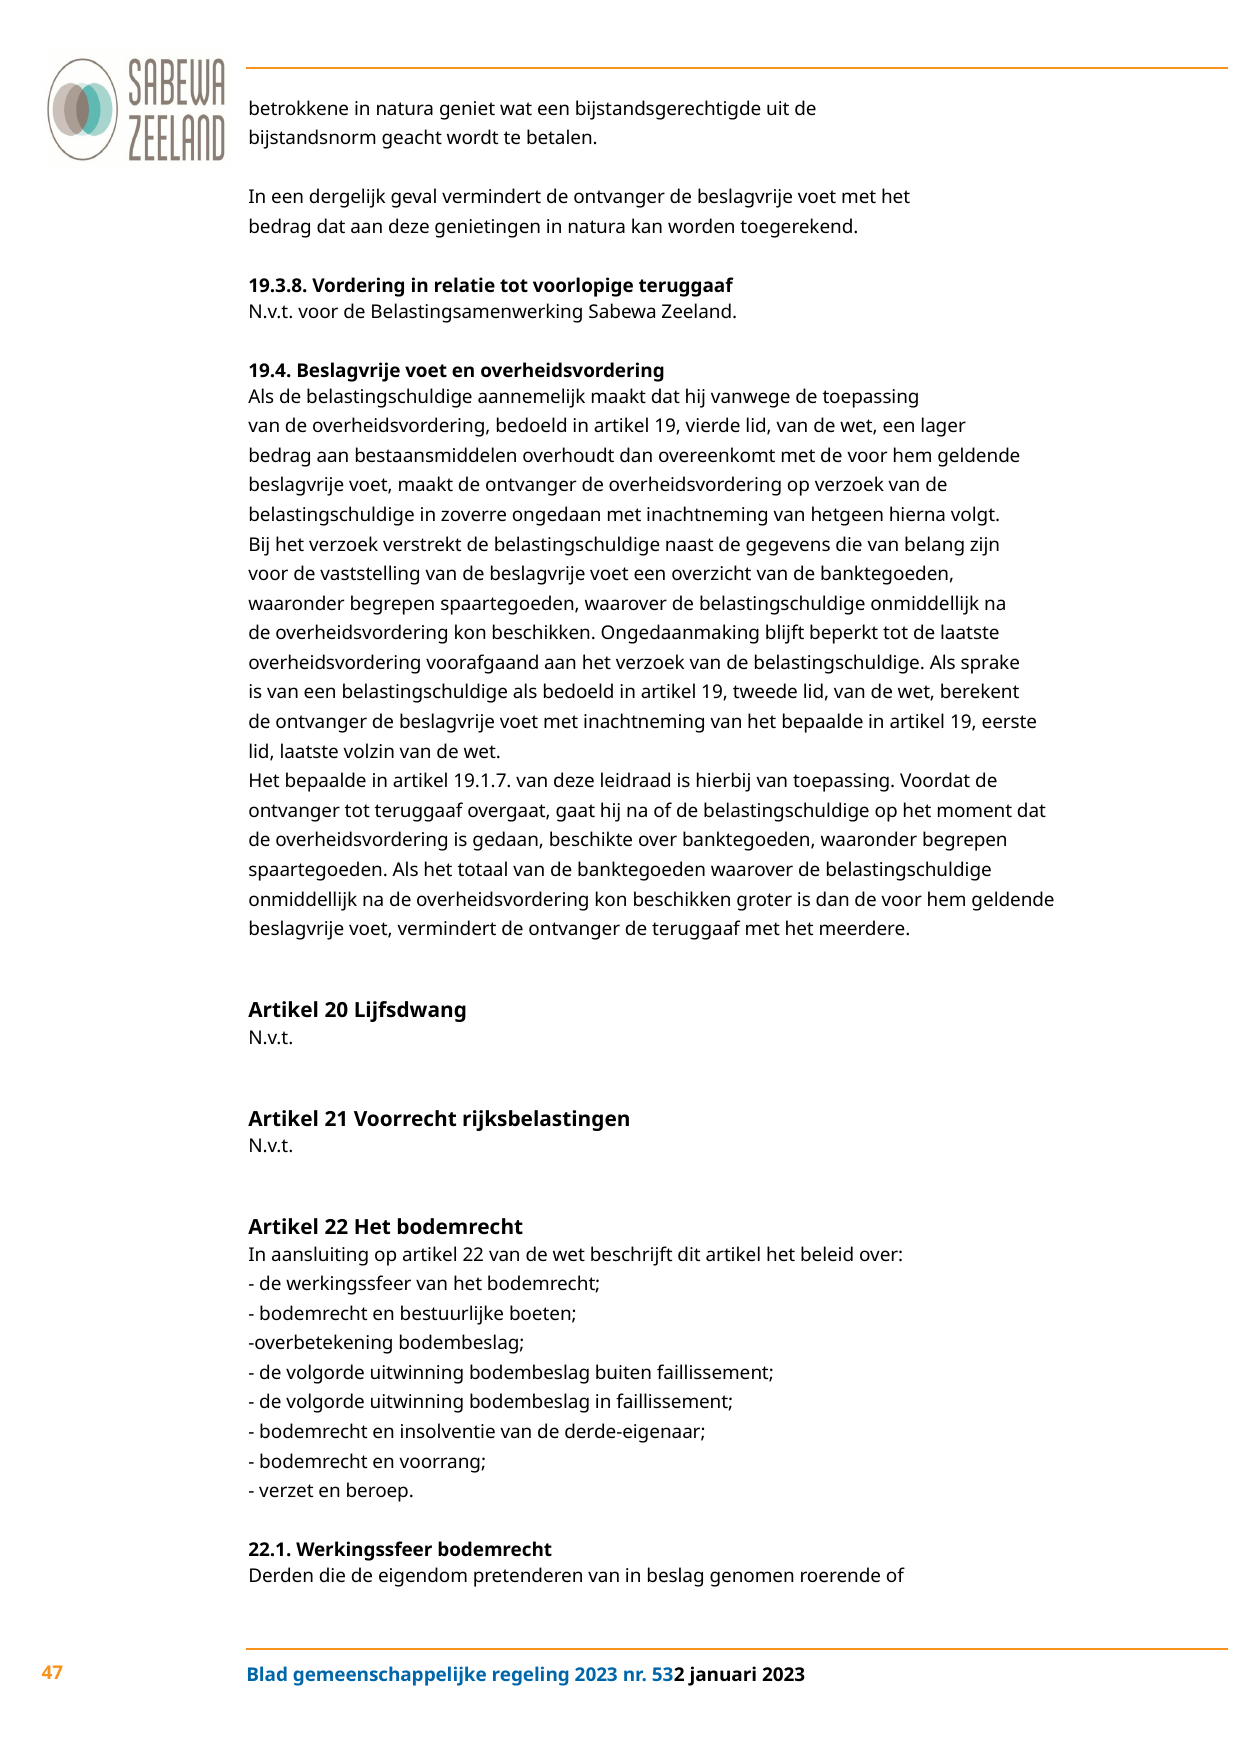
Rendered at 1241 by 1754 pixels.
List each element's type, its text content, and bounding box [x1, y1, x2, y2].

text N.v.t. [248, 1024, 1152, 1049]
text Het bepaalde in artikel 19.1.7. van deze leidraad is hierbij van toepassing. Voordat de [248, 767, 1152, 793]
text belastingschuldige in zoverre ongedaan met inachtneming van hetgeen hierna volgt. [248, 501, 1152, 527]
text - de volgorde uitwinning bodembeslag buiten faillissement; [248, 1359, 1152, 1385]
picture [41, 47, 231, 172]
text beslagvrije voet, maakt de ontvanger de overheidsvordering op verzoek van de [248, 472, 1152, 497]
text 22.1. Werkingssfeer bodemrecht [248, 1537, 1152, 1562]
text - bodemrecht en voorrang; [248, 1448, 1152, 1473]
text betrokkene in natura geniet wat een bijstandsgerechtigde uit de [248, 95, 1152, 121]
text N.v.t. [248, 1132, 1152, 1158]
text Als de belastingschuldige aannemelijk maakt dat hij vanwege de toepassing [248, 383, 1152, 409]
text bijstandsnorm geacht wordt te betalen. [248, 124, 1152, 150]
text In aansluiting op artikel 22 van de wet beschrijft dit artikel het beleid over: [248, 1241, 1152, 1266]
text - de werkingssfeer van het bodemrecht; [248, 1270, 1152, 1296]
text N.v.t. voor de Belastingsamenwerking Sabewa Zeeland. [248, 298, 1152, 324]
text - verzet en beroep. [248, 1477, 1152, 1503]
text Artikel 22 Het bodemrecht [248, 1212, 1152, 1241]
text overheidsvordering voorafgaand aan het verzoek van de belastingschuldige. Als sprake [248, 649, 1152, 675]
text de overheidsvordering kon beschikken. Ongedaanmaking blijft beperkt tot de laatste [248, 619, 1152, 645]
text Derden die de eigendom pretenderen van in beslag genomen roerende of [248, 1562, 1152, 1588]
text - bodemrecht en insolventie van de derde-eigenaar; [248, 1418, 1152, 1444]
text beslagvrije voet, vermindert de ontvanger de teruggaaf met het meerdere. [248, 915, 1152, 941]
text lid, laatste volzin van de wet. [248, 738, 1152, 764]
text de ontvanger de beslagvrije voet met inachtneming van het bepaalde in artikel 19, eerste [248, 708, 1152, 734]
text bedrag dat aan deze genietingen in natura kan worden toegerekend. [248, 213, 1152, 239]
text -overbetekening bodembeslag; [248, 1329, 1152, 1355]
text van de overheidsvordering, bedoeld in artikel 19, vierde lid, van de wet, een lager [248, 412, 1152, 438]
text Artikel 21 Voorrecht rijksbelastingen [248, 1104, 1152, 1132]
text voor de vaststelling van de beslagvrije voet een overzicht van de banktegoeden, [248, 560, 1152, 586]
text Bij het verzoek verstrekt de belastingschuldige naast de gegevens die van belang zijn [248, 531, 1152, 557]
text In een dergelijk geval vermindert de ontvanger de beslagvrije voet met het [248, 183, 1152, 209]
text - bodemrecht en bestuurlijke boeten; [248, 1300, 1152, 1326]
text Artikel 20 Lijfsdwang [248, 995, 1152, 1024]
text onmiddellijk na de overheidsvordering kon beschikken groter is dan de voor hem geldende [248, 886, 1152, 912]
text 19.3.8. Vordering in relatie tot voorlopige teruggaaf [248, 272, 1152, 298]
text waaronder begrepen spaartegoeden, waarover de belastingschuldige onmiddellijk na [248, 590, 1152, 616]
text 19.4. Beslagvrije voet en overheidsvordering [248, 357, 1152, 383]
text bedrag aan bestaansmiddelen overhoudt dan overeenkomt met de voor hem geldende [248, 442, 1152, 468]
text spaartegoeden. Als het totaal van de banktegoeden waarover de belastingschuldige [248, 856, 1152, 882]
text - de volgorde uitwinning bodembeslag in faillissement; [248, 1389, 1152, 1414]
text ontvanger tot teruggaaf overgaat, gaat hij na of de belastingschuldige op het moment dat [248, 797, 1152, 823]
text de overheidsvordering is gedaan, beschikte over banktegoeden, waaronder begrepen [248, 827, 1152, 852]
text is van een belastingschuldige als bedoeld in artikel 19, tweede lid, van de wet, berekent [248, 679, 1152, 704]
